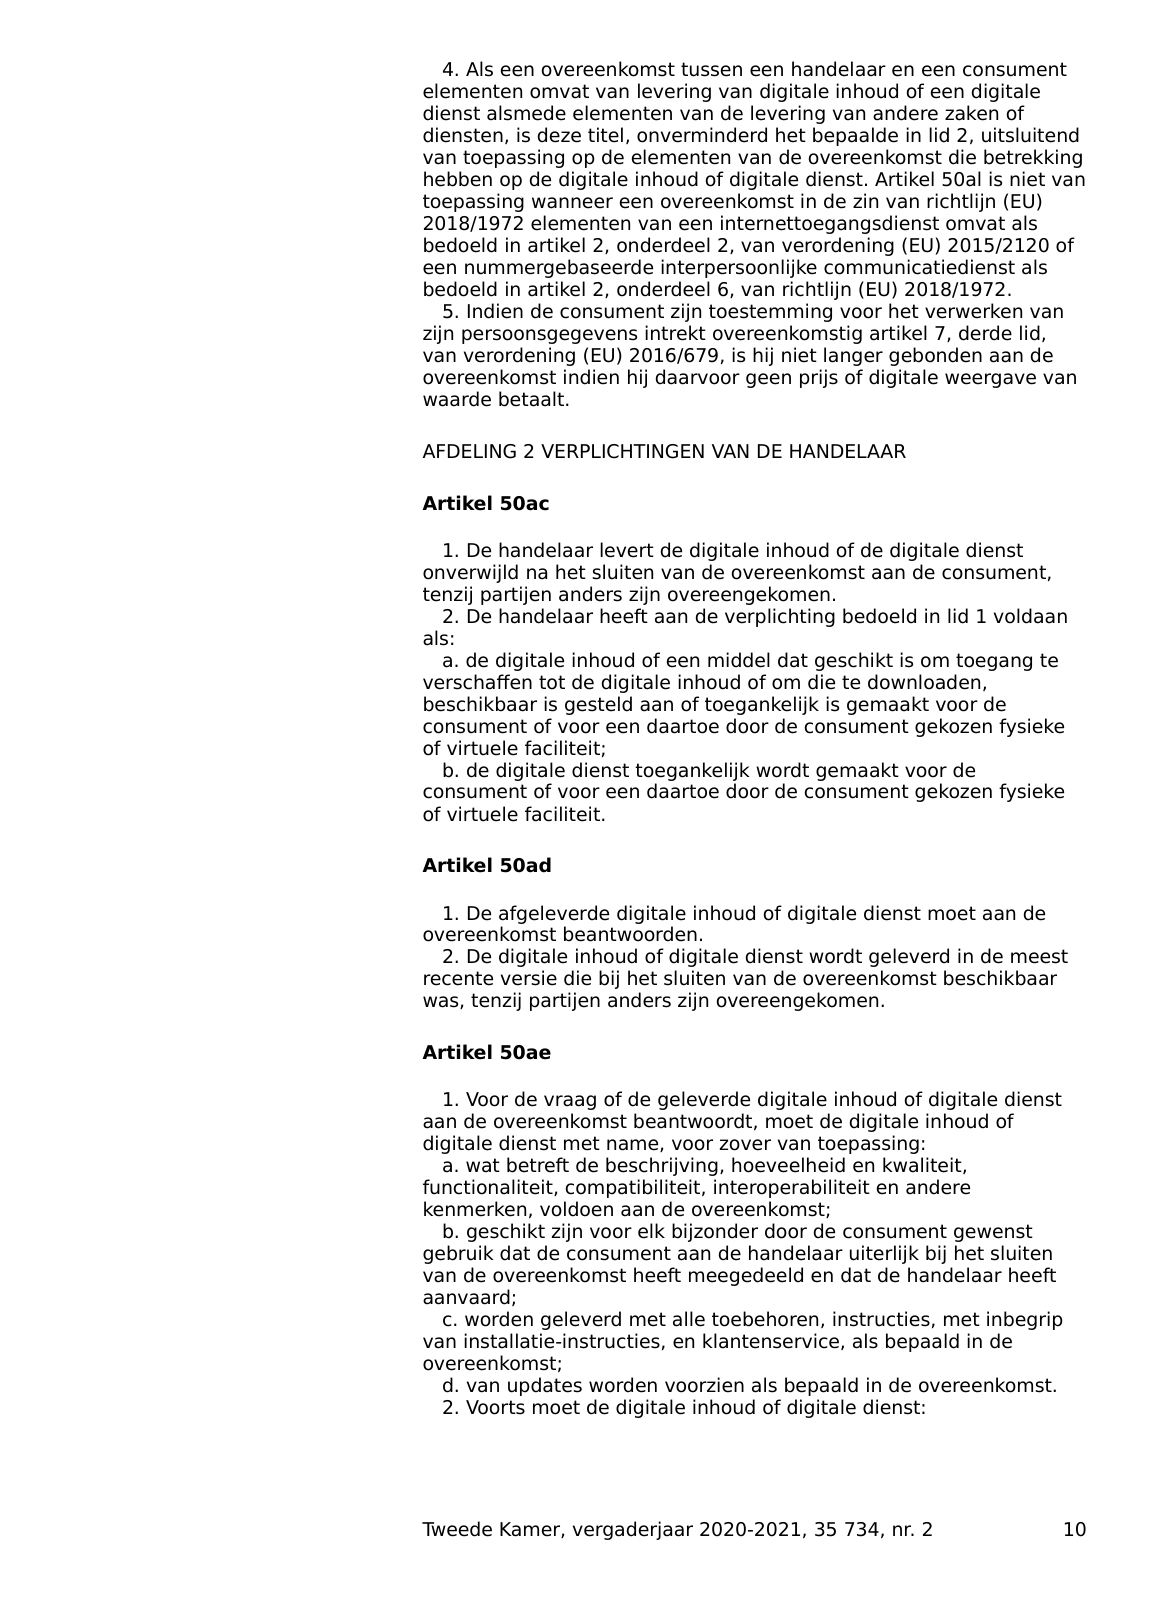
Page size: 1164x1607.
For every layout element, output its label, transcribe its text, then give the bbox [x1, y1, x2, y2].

text 4. Als een overeenkomst tussen een handelaar en een consument elementen omvat van levering van digitale inhoud of een digitale dienst alsmede elementen van de levering van andere zaken of diensten, is deze titel, onverminderd het bepaalde in lid 2, uitsluitend van toepassing op de elementen van de overeenkomst die betrekking hebben op de digitale inhoud of digitale dienst. Artikel 50al is niet van toepassing wanneer een overeenkomst in de zin van richtlijn (EU) 2018/1972 elementen van een internettoegangsdienst omvat als bedoeld in artikel 2, onderdeel 2, van verordening (EU) 2015/2120 of een nummergebaseerde interpersoonlijke communicatiedienst als bedoeld in artikel 2, onderdeel 6, van richtlijn (EU) 2018/1972. [422, 59, 1087, 301]
text 5. Indien de consument zijn toestemming voor het verwerken van zijn persoonsgegevens intrekt overeenkomstig artikel 7, derde lid, van verordening (EU) 2016/679, is hij niet langer gebonden aan de overeenkomst indien hij daarvoor geen prijs of digitale weergave van waarde betaalt. [422, 301, 1087, 411]
text 1. De afgeleverde digitale inhoud of digitale dienst moet aan de overeenkomst beantwoorden. [422, 902, 1087, 946]
text a. wat betreft de beschrijving, hoeveelheid en kwaliteit, functionaliteit, compatibiliteit, interoperabiliteit en andere kenmerken, voldoen aan de overeenkomst; [422, 1155, 1087, 1221]
subtitle Artikel 50ac [422, 493, 1087, 515]
text 2. De digitale inhoud of digitale dienst wordt geleverd in de meest recente versie die bij het sluiten van de overeenkomst beschikbaar was, tenzij partijen anders zijn overeengekomen. [422, 946, 1087, 1012]
text 2. Voorts moet de digitale inhoud of digitale dienst: [422, 1397, 1087, 1419]
text b. geschikt zijn voor elk bijzonder door de consument gewenst gebruik dat de consument aan de handelaar uiterlijk bij het sluiten van de overeenkomst heeft meegedeeld en dat de handelaar heeft aanvaard; [422, 1221, 1087, 1309]
subtitle AFDELING 2 VERPLICHTINGEN VAN DE HANDELAAR [422, 441, 1087, 463]
text a. de digitale inhoud of een middel dat geschikt is om toegang te verschaffen tot de digitale inhoud of om die te downloaden, beschikbaar is gesteld aan of toegankelijk is gemaakt voor de consument of voor een daartoe door de consument gekozen fysieke of virtuele faciliteit; [422, 649, 1087, 759]
text 1. De handelaar levert de digitale inhoud of de digitale dienst onverwijld na het sluiten van de overeenkomst aan de consument, tenzij partijen anders zijn overeengekomen. [422, 540, 1087, 606]
subtitle Artikel 50ae [422, 1042, 1087, 1064]
text 2. De handelaar heeft aan de verplichting bedoeld in lid 1 voldaan als: [422, 606, 1087, 649]
subtitle Artikel 50ad [422, 855, 1087, 877]
text c. worden geleverd met alle toebehoren, instructies, met inbegrip van installatie-instructies, en klantenservice, als bepaald in de overeenkomst; [422, 1309, 1087, 1375]
text 1. Voor de vraag of de geleverde digitale inhoud of digitale dienst aan de overeenkomst beantwoordt, moet de digitale inhoud of digitale dienst met name, voor zover van toepassing: [422, 1089, 1087, 1155]
text d. van updates worden voorzien als bepaald in de overeenkomst. [422, 1375, 1087, 1397]
text b. de digitale dienst toegankelijk wordt gemaakt voor de consument of voor een daartoe door de consument gekozen fysieke of virtuele faciliteit. [422, 759, 1087, 825]
